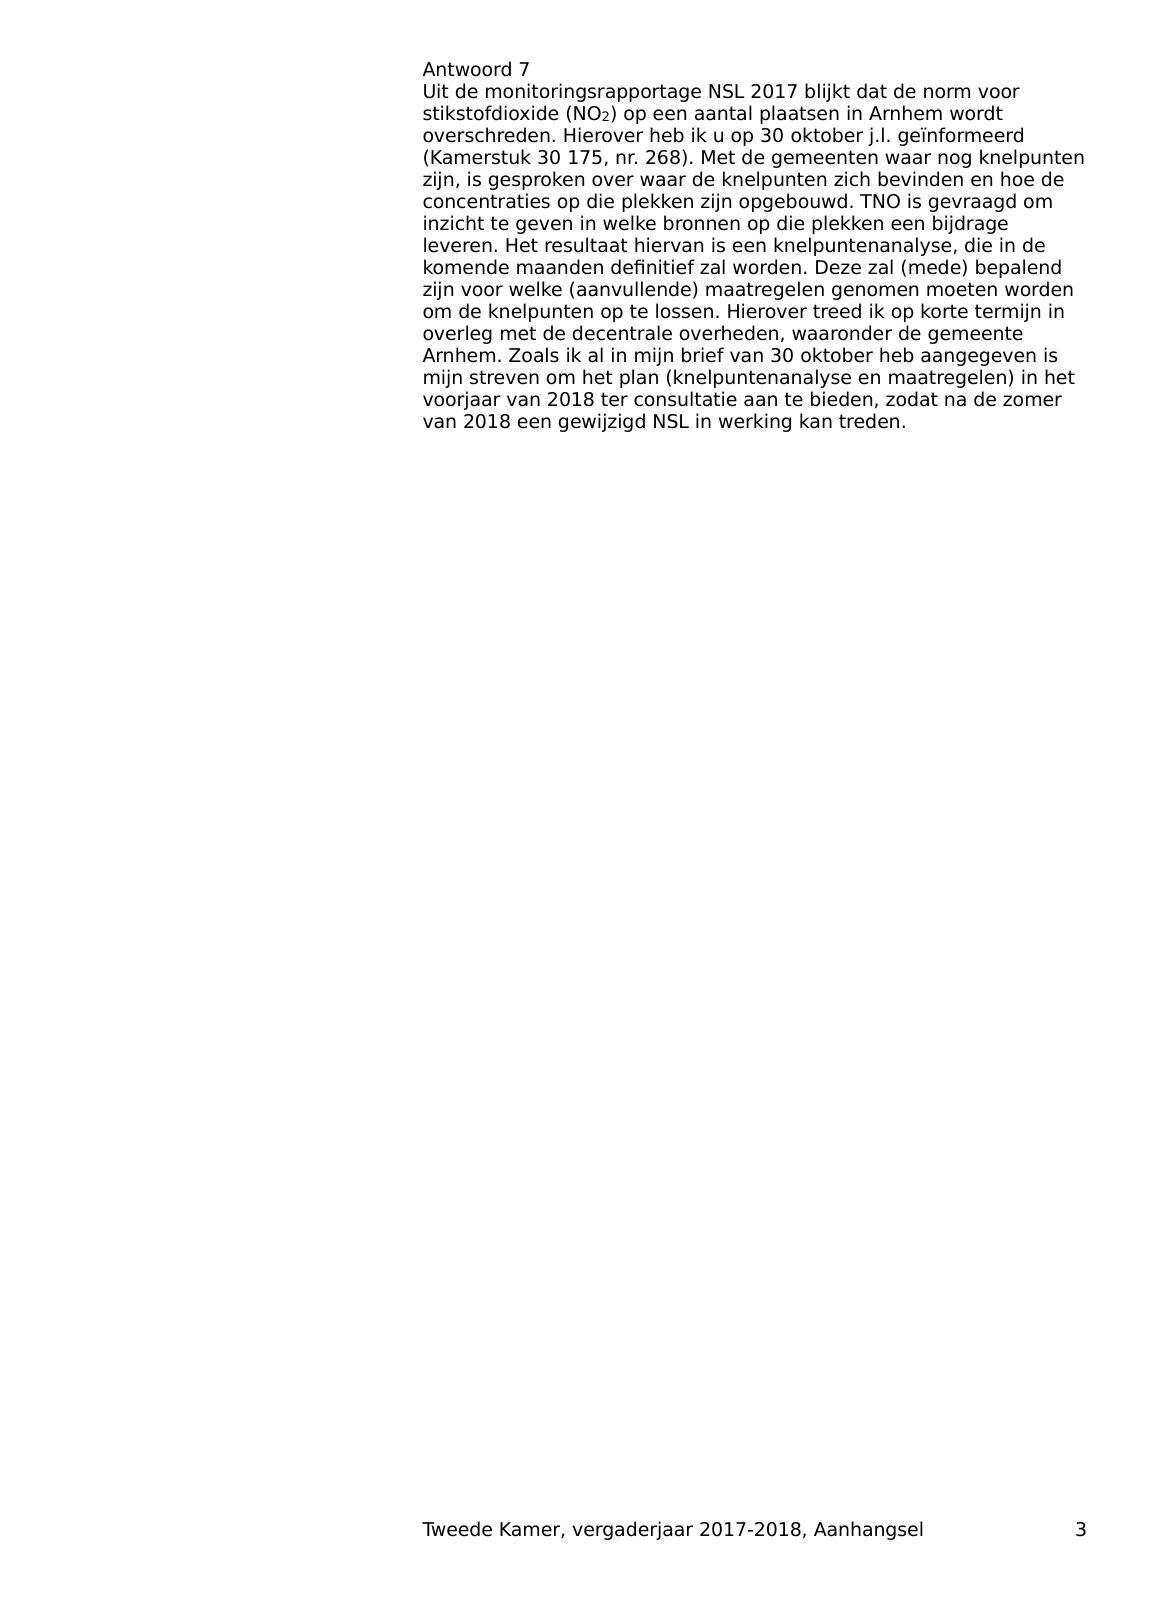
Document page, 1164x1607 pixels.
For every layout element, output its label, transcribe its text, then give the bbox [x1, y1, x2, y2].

text Uit de monitoringsrapportage NSL 2017 blijkt dat de norm voor stikstofdioxide (NO2) op een aantal plaatsen in Arnhem wordt overschreden. Hierover heb ik u op 30 oktober j.l. geïnformeerd (Kamerstuk 30 175, nr. 268). Met de gemeenten waar nog knelpunten zijn, is gesproken over waar de knelpunten zich bevinden en hoe de concentraties op die plekken zijn opgebouwd. TNO is gevraagd om inzicht te geven in welke bronnen op die plekken een bijdrage leveren. Het resultaat hiervan is een knelpuntenanalyse, die in de komende maanden definitief zal worden. Deze zal (mede) bepalend zijn voor welke (aanvullende) maatregelen genomen moeten worden om de knelpunten op te lossen. Hierover treed ik op korte termijn in overleg met de decentrale overheden, waaronder de gemeente Arnhem. Zoals ik al in mijn brief van 30 oktober heb aangegeven is mijn streven om het plan (knelpuntenanalyse en maatregelen) in het voorjaar van 2018 ter consultatie aan te bieden, zodat na de zomer van 2018 een gewijzigd NSL in werking kan treden. [422, 81, 1087, 433]
text Antwoord 7 [422, 59, 1087, 81]
